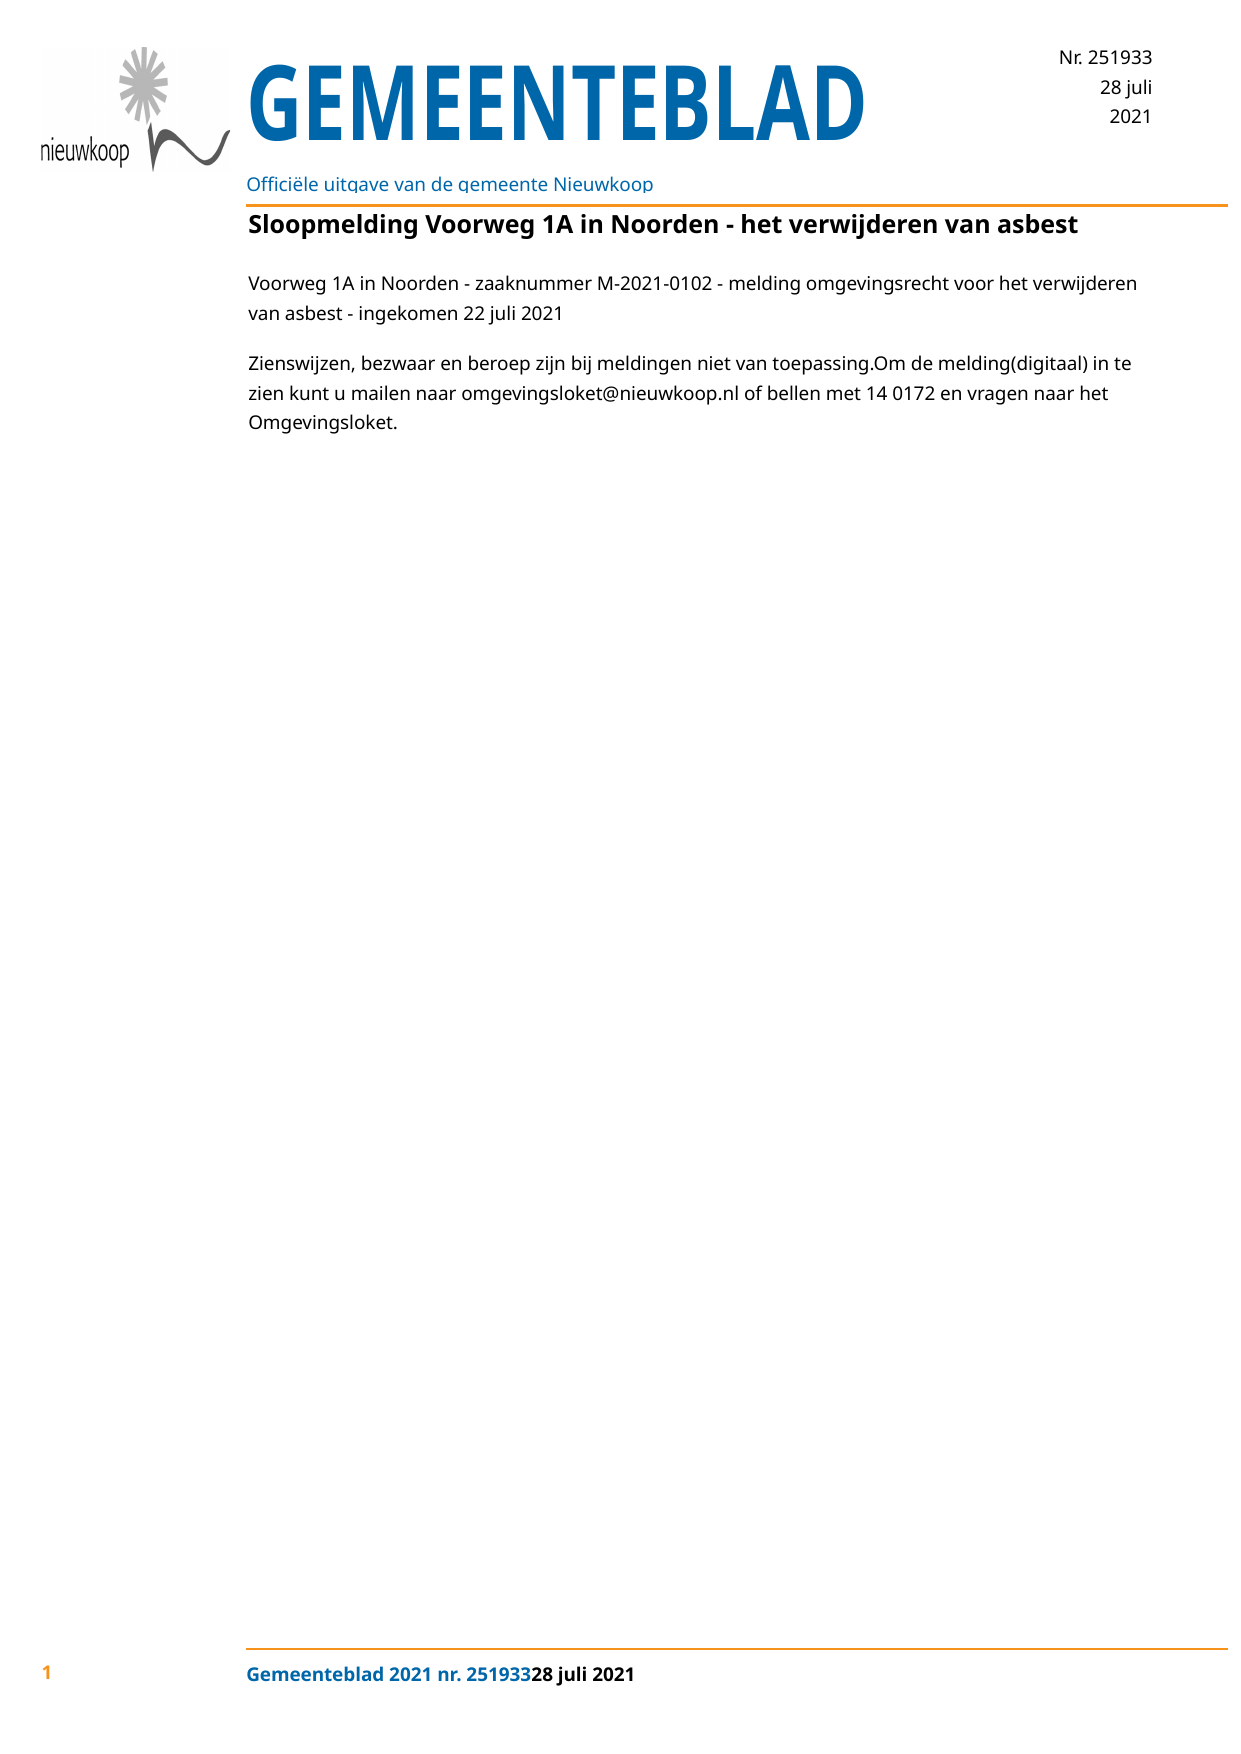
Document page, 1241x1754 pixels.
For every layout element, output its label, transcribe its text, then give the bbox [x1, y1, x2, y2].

picture [41, 47, 231, 172]
text Sloopmelding Voorweg 1A in Noorden - het verwijderen van asbest [248, 207, 1152, 241]
text Zienswijzen, bezwaar en beroep zijn bij meldingen niet van toepassing.Om de melding(digitaal) in te zien kunt u mailen naar omgevingsloket@nieuwkoop.nl of bellen met 14 0172 en vragen naar het Omgevingsloket. [248, 350, 1152, 435]
text Voorweg 1A in Noorden - zaaknummer M-2021-0102 - melding omgevingsrecht voor het verwijderen van asbest - ingekomen 22 juli 2021 [248, 270, 1152, 326]
